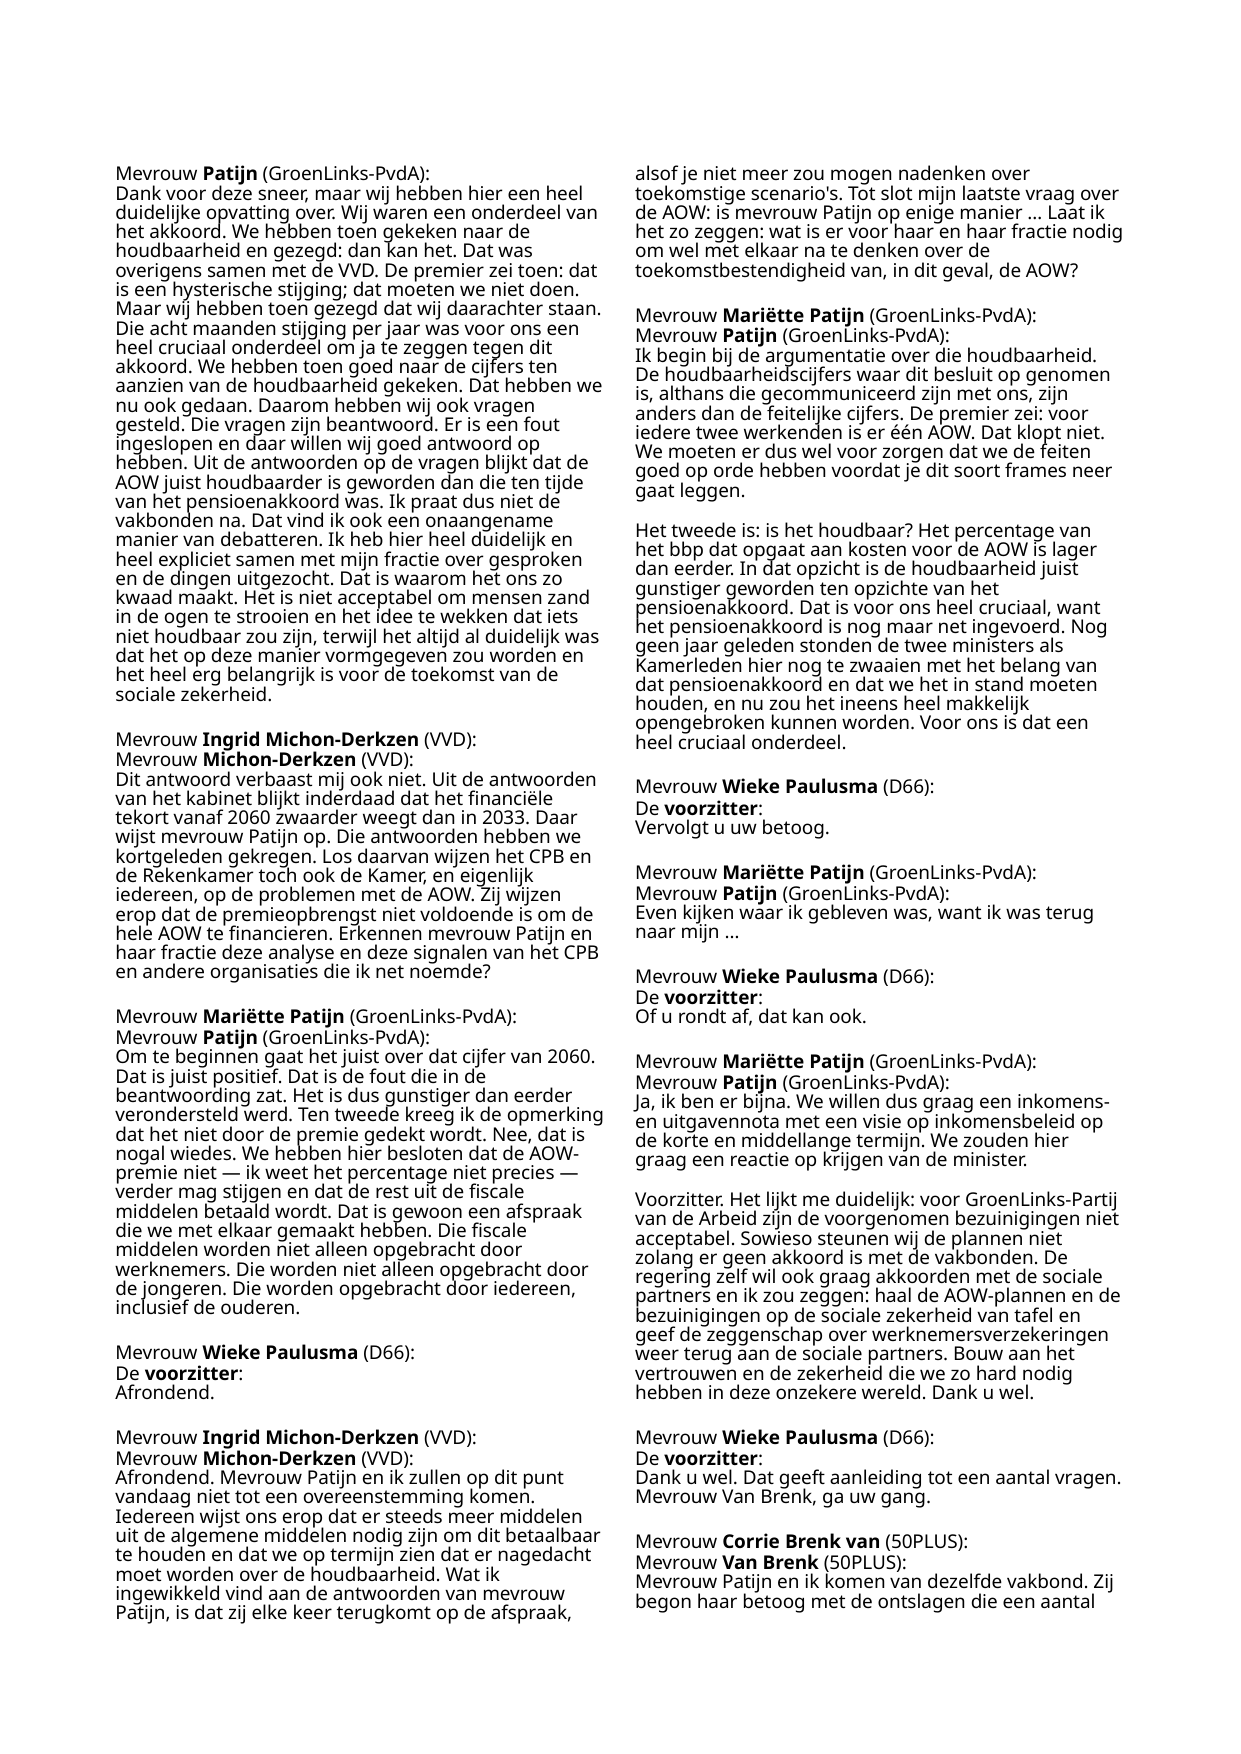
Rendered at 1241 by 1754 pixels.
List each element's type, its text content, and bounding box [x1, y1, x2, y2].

text De voorzitter: [635, 799, 1125, 819]
text Vervolgt u uw betoog. [635, 819, 1125, 838]
text Mevrouw Patijn en ik komen van dezelfde vakbond. Zij begon haar betoog met de ontslagen die een aantal [635, 1573, 1125, 1612]
text Voorzitter. Het lijkt me duidelijk: voor GroenLinks-Partij van de Arbeid zijn de voorgenomen bezuinigingen niet acceptabel. Sowieso steunen wij de plannen niet zolang er geen akkoord is met de vakbonden. De regering zelf wil ook graag akkoorden met de sociale partners en ik zou zeggen: haal de AOW-plannen en de bezuinigingen op de sociale zekerheid van tafel en geef de zeggenschap over werknemersverzekeringen weer terug aan de sociale partners. Bouw aan het vertrouwen en de zekerheid die we zo hard nodig hebben in deze onzekere wereld. Dank u wel. [635, 1191, 1125, 1403]
text Mevrouw Mariëtte Patijn (GroenLinks-PvdA): [635, 859, 1125, 884]
text Mevrouw Patijn (GroenLinks-PvdA): [635, 1074, 1125, 1093]
text Mevrouw Wieke Paulusma (D66): [635, 774, 1125, 799]
text Dank voor deze sneer, maar wij hebben hier een heel duidelijke opvatting over. Wij waren een onderdeel van het akkoord. We hebben toen gekeken naar de houdbaarheid en gezegd: dan kan het. Dat was overigens samen met de VVD. De premier zei toen: dat is een hysterische stijging; dat moeten we niet doen. Maar wij hebben toen gezegd dat wij daarachter staan. Die acht maanden stijging per jaar was voor ons een heel cruciaal onderdeel om ja te zeggen tegen dit akkoord. We hebben toen goed naar de cijfers ten aanzien van de houdbaarheid gekeken. Dat hebben we nu ook gedaan. Daarom hebben wij ook vragen gesteld. Die vragen zijn beantwoord. Er is een fout ingeslopen en daar willen wij goed antwoord op hebben. Uit de antwoorden op de vragen blijkt dat de AOW juist houdbaarder is geworden dan die ten tijde van het pensioenakkoord was. Ik praat dus niet de vakbonden na. Dat vind ik ook een onaangename manier van debatteren. Ik heb hier heel duidelijk en heel expliciet samen met mijn fractie over gesproken en de dingen uitgezocht. Dat is waarom het ons zo kwaad maakt. Het is niet acceptabel om mensen zand in de ogen te strooien en het idee te wekken dat iets niet houdbaar zou zijn, terwijl het altijd al duidelijk was dat het op deze manier vormgegeven zou worden en het heel erg belangrijk is voor de toekomst van de sociale zekerheid. [115, 184, 605, 705]
text Mevrouw Mariëtte Patijn (GroenLinks-PvdA): [635, 1048, 1125, 1074]
text Even kijken waar ik gebleven was, want ik was terug naar mijn … [635, 904, 1125, 942]
text Afrondend. Mevrouw Patijn en ik zullen op dit punt vandaag niet tot een overeenstemming komen. Iedereen wijst ons erop dat er steeds meer middelen uit de algemene middelen nodig zijn om dit betaalbaar te houden en dat we op termijn zien dat er nagedacht moet worden over de houdbaarheid. Wat ik ingewikkeld vind aan de antwoorden van mevrouw Patijn, is dat zij elke keer terugkomt op de afspraak, [115, 1469, 605, 1623]
text Mevrouw Mariëtte Patijn (GroenLinks-PvdA): [115, 1003, 605, 1029]
text Mevrouw Michon-Derkzen (VVD): [115, 751, 605, 771]
text Dit antwoord verbaast mij ook niet. Uit de antwoorden van het kabinet blijkt inderdaad dat het financiële tekort vanaf 2060 zwaarder weegt dan in 2033. Daar wijst mevrouw Patijn op. Die antwoorden hebben we kortgeleden gekregen. Los daarvan wijzen het CPB en de Rekenkamer toch ook de Kamer, en eigenlijk iedereen, op de problemen met de AOW. Zij wijzen erop dat de premieopbrengst niet voldoende is om de hele AOW te financieren. Erkennen mevrouw Patijn en haar fractie deze analyse en deze signalen van het CPB en andere organisaties die ik net noemde? [115, 771, 605, 983]
text Mevrouw Ingrid Michon-Derkzen (VVD): [115, 726, 605, 751]
text Het tweede is: is het houdbaar? Het percentage van het bbp dat opgaat aan kosten voor de AOW is lager dan eerder. In dat opzicht is de houdbaarheid juist gunstiger geworden ten opzichte van het pensioenakkoord. Dat is voor ons heel cruciaal, want het pensioenakkoord is nog maar net ingevoerd. Nog geen jaar geleden stonden de twee ministers als Kamerleden hier nog te zwaaien met het belang van dat pensioenakkoord en dat we het in stand moeten houden, en nu zou het ineens heel makkelijk opengebroken kunnen worden. Voor ons is dat een heel cruciaal onderdeel. [635, 522, 1125, 753]
text Mevrouw Ingrid Michon-Derkzen (VVD): [115, 1424, 605, 1450]
text Afrondend. [115, 1384, 605, 1403]
text Mevrouw Michon-Derkzen (VVD): [115, 1450, 605, 1469]
text Mevrouw Wieke Paulusma (D66): [115, 1339, 605, 1365]
text Dank u wel. Dat geeft aanleiding tot een aantal vragen. Mevrouw Van Brenk, ga uw gang. [635, 1469, 1125, 1507]
text De voorzitter: [115, 1365, 605, 1384]
text Mevrouw Van Brenk (50PLUS): [635, 1554, 1125, 1573]
text De voorzitter: [635, 989, 1125, 1008]
text alsof je niet meer zou mogen nadenken over toekomstige scenario's. Tot slot mijn laatste vraag over de AOW: is mevrouw Patijn op enige manier … Laat ik het zo zeggen: wat is er voor haar en haar fractie nodig om wel met elkaar na te denken over de toekomstbestendigheid van, in dit geval, de AOW? [635, 165, 1125, 281]
text Mevrouw Wieke Paulusma (D66): [635, 1424, 1125, 1450]
text Mevrouw Patijn (GroenLinks-PvdA): [635, 884, 1125, 904]
text Ja, ik ben er bijna. We willen dus graag een inkomens- en uitgavennota met een visie op inkomensbeleid op de korte en middellange termijn. We zouden hier graag een reactie op krijgen van de minister. [635, 1093, 1125, 1170]
text De voorzitter: [635, 1450, 1125, 1469]
text Mevrouw Corrie Brenk van (50PLUS): [635, 1528, 1125, 1554]
text Mevrouw Patijn (GroenLinks-PvdA): [115, 165, 605, 184]
text Mevrouw Mariëtte Patijn (GroenLinks-PvdA): [635, 302, 1125, 327]
text Mevrouw Patijn (GroenLinks-PvdA): [635, 327, 1125, 347]
text Mevrouw Wieke Paulusma (D66): [635, 963, 1125, 989]
text Mevrouw Patijn (GroenLinks-PvdA): [115, 1029, 605, 1048]
text Om te beginnen gaat het juist over dat cijfer van 2060. Dat is juist positief. Dat is de fout die in de beantwoording zat. Het is dus gunstiger dan eerder verondersteld werd. Ten tweede kreeg ik de opmerking dat het niet door de premie gedekt wordt. Nee, dat is nogal wiedes. We hebben hier besloten dat de AOW-premie niet — ik weet het percentage niet precies — verder mag stijgen en dat de rest uit de fiscale middelen betaald wordt. Dat is gewoon een afspraak die we met elkaar gemaakt hebben. Die fiscale middelen worden niet alleen opgebracht door werknemers. Die worden niet alleen opgebracht door de jongeren. Die worden opgebracht door iedereen, inclusief de ouderen. [115, 1048, 605, 1318]
text Of u rondt af, dat kan ook. [635, 1008, 1125, 1027]
text Ik begin bij de argumentatie over die houdbaarheid. De houdbaarheidscijfers waar dit besluit op genomen is, althans die gecommuniceerd zijn met ons, zijn anders dan de feitelijke cijfers. De premier zei: voor iedere twee werkenden is er één AOW. Dat klopt niet. We moeten er dus wel voor zorgen dat we de feiten goed op orde hebben voordat je dit soort frames neer gaat leggen. [635, 347, 1125, 501]
